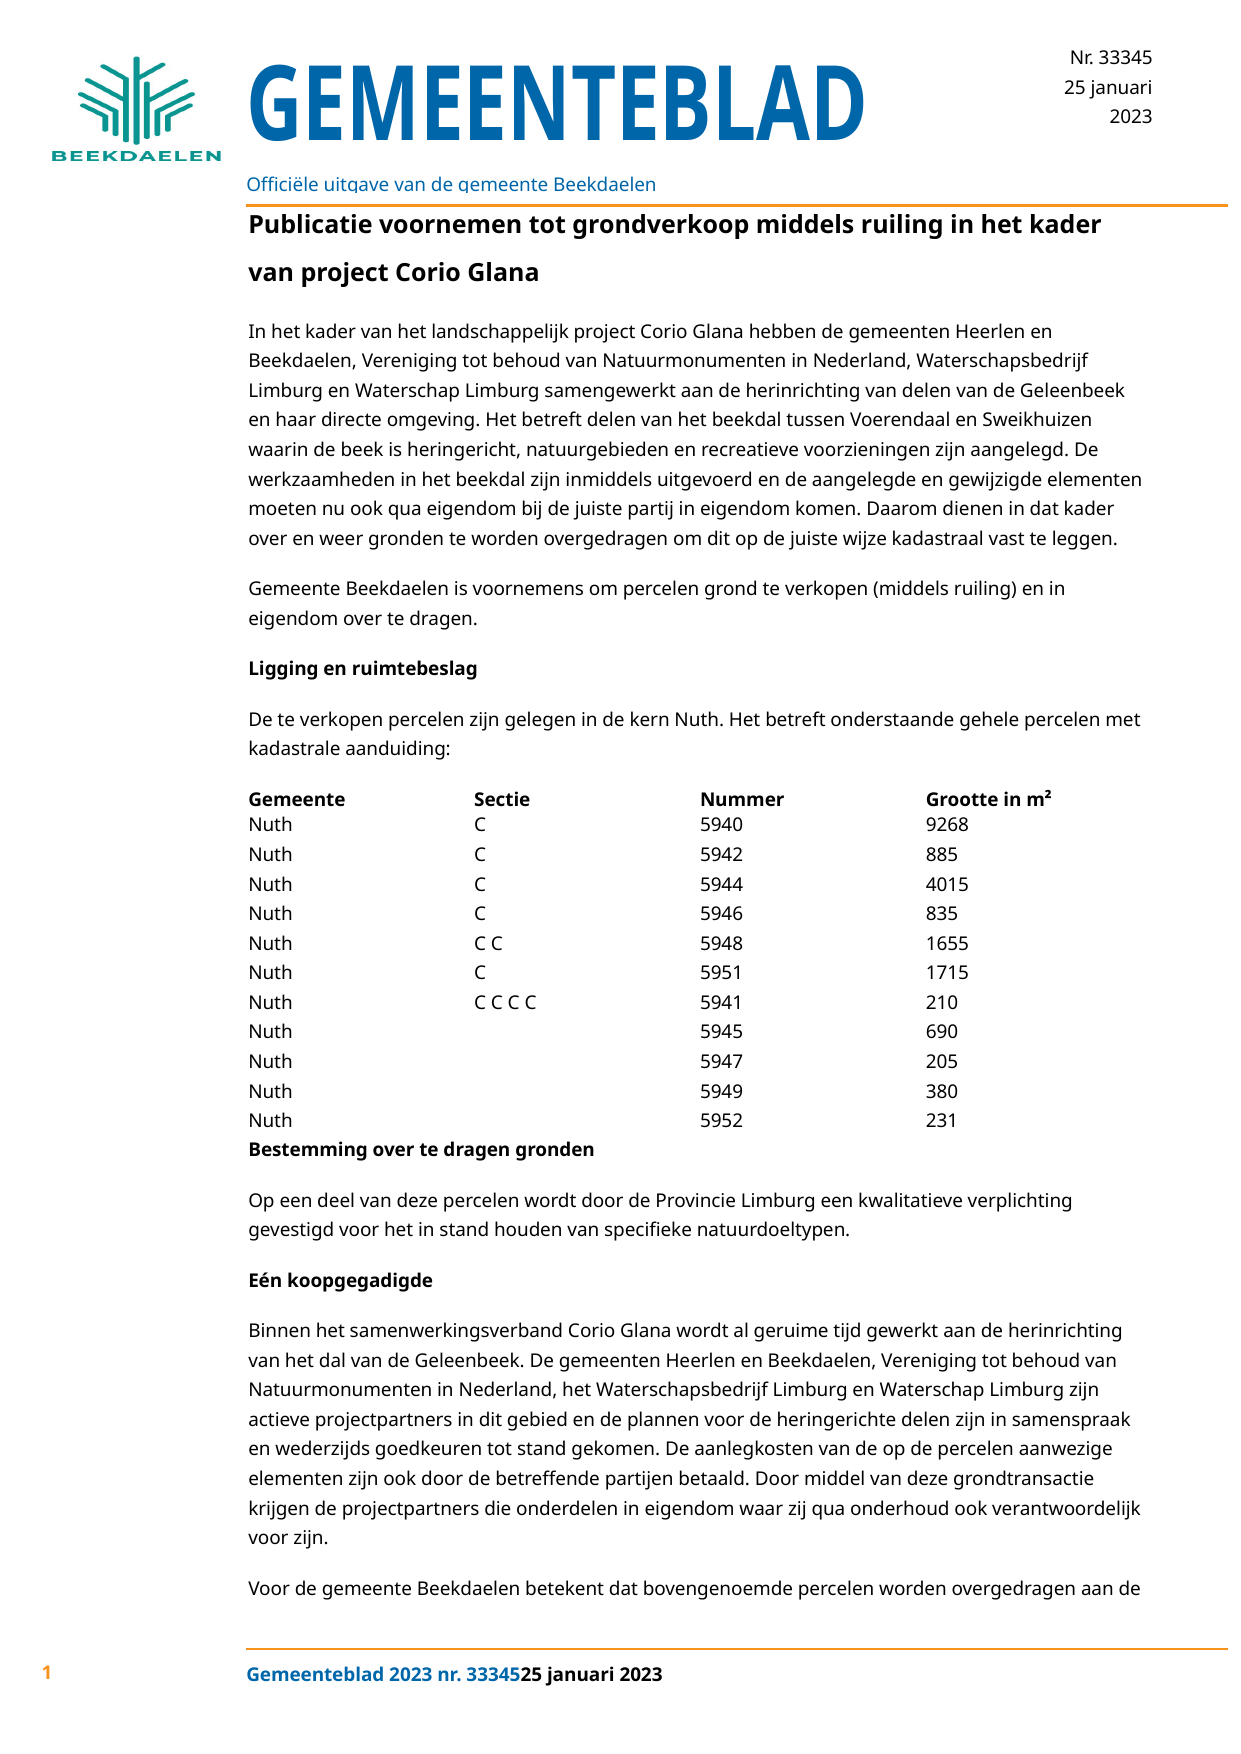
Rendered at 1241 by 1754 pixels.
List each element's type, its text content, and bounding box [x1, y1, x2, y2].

text Ligging en ruimtebeslag [248, 655, 1152, 681]
table_cell Nuth Nuth Nuth Nuth Nuth Nuth Nuth Nuth Nuth Nuth Nuth [248, 812, 474, 1133]
text De te verkopen percelen zijn gelegen in de kern Nuth. Het betreft onderstaande gehele percelen met kadastrale aanduiding: [248, 706, 1152, 761]
table_header Gemeente [248, 786, 474, 812]
table_cell 5940 5942 5944 5946 5948 5951 5941 5945 5947 5949 5952 [700, 812, 926, 1133]
table_header Grootte in m² [926, 786, 1152, 812]
table_header Nummer [700, 786, 926, 812]
text Eén koopgegadigde [248, 1267, 1152, 1293]
text Voor de gemeente Beekdaelen betekent dat bovengenoemde percelen worden overgedragen aan de [248, 1575, 1152, 1601]
picture [41, 47, 231, 172]
table_cell 9268 885 4015 835 1655 1715 210 690 205 380 231 [926, 812, 1152, 1133]
text Bestemming over te dragen gronden [248, 1136, 1152, 1162]
text Binnen het samenwerkingsverband Corio Glana wordt al geruime tijd gewerkt aan de herinrichting van het dal van de Geleenbeek. De gemeenten Heerlen en Beekdaelen, Vereniging tot behoud van Natuurmonumenten in Nederland, het Waterschapsbedrijf Limburg en Waterschap Limburg zijn actieve projectpartners in dit gebied en de plannen voor de heringerichte delen zijn in samenspraak en wederzijds goedkeuren tot stand gekomen. De aanlegkosten van de op de percelen aanwezige elementen zijn ook door de betreffende partijen betaald. Door middel van deze grondtransactie krijgen de projectpartners die onderdelen in eigendom waar zij qua onderhoud ook verantwoordelijk voor zijn. [248, 1317, 1152, 1550]
table_header Sectie [474, 786, 700, 812]
text Publicatie voornemen tot grondverkoop middels ruiling in het kader van project Corio Glana [248, 207, 1152, 288]
text Op een deel van deze percelen wordt door de Provincie Limburg een kwalitatieve verplichting gevestigd voor het in stand houden van specifieke natuurdoeltypen. [248, 1187, 1152, 1242]
text Gemeente Beekdaelen is voornemens om percelen grond te verkopen (middels ruiling) en in eigendom over te dragen. [248, 575, 1152, 631]
table_cell C C C C C C C C C C C [474, 812, 700, 1133]
text In het kader van het landschappelijk project Corio Glana hebben de gemeenten Heerlen en Beekdaelen, Vereniging tot behoud van Natuurmonumenten in Nederland, Waterschapsbedrijf Limburg en Waterschap Limburg samengewerkt aan de herinrichting van delen van de Geleenbeek en haar directe omgeving. Het betreft delen van het beekdal tussen Voerendaal en Sweikhuizen waarin de beek is heringericht, natuurgebieden en recreatieve voorzieningen zijn aangelegd. De werkzaamheden in het beekdal zijn inmiddels uitgevoerd en de aangelegde en gewijzigde elementen moeten nu ook qua eigendom bij de juiste partij in eigendom komen. Daarom dienen in dat kader over en weer gronden te worden overgedragen om dit op de juiste wijze kadastraal vast te leggen. [248, 318, 1152, 551]
